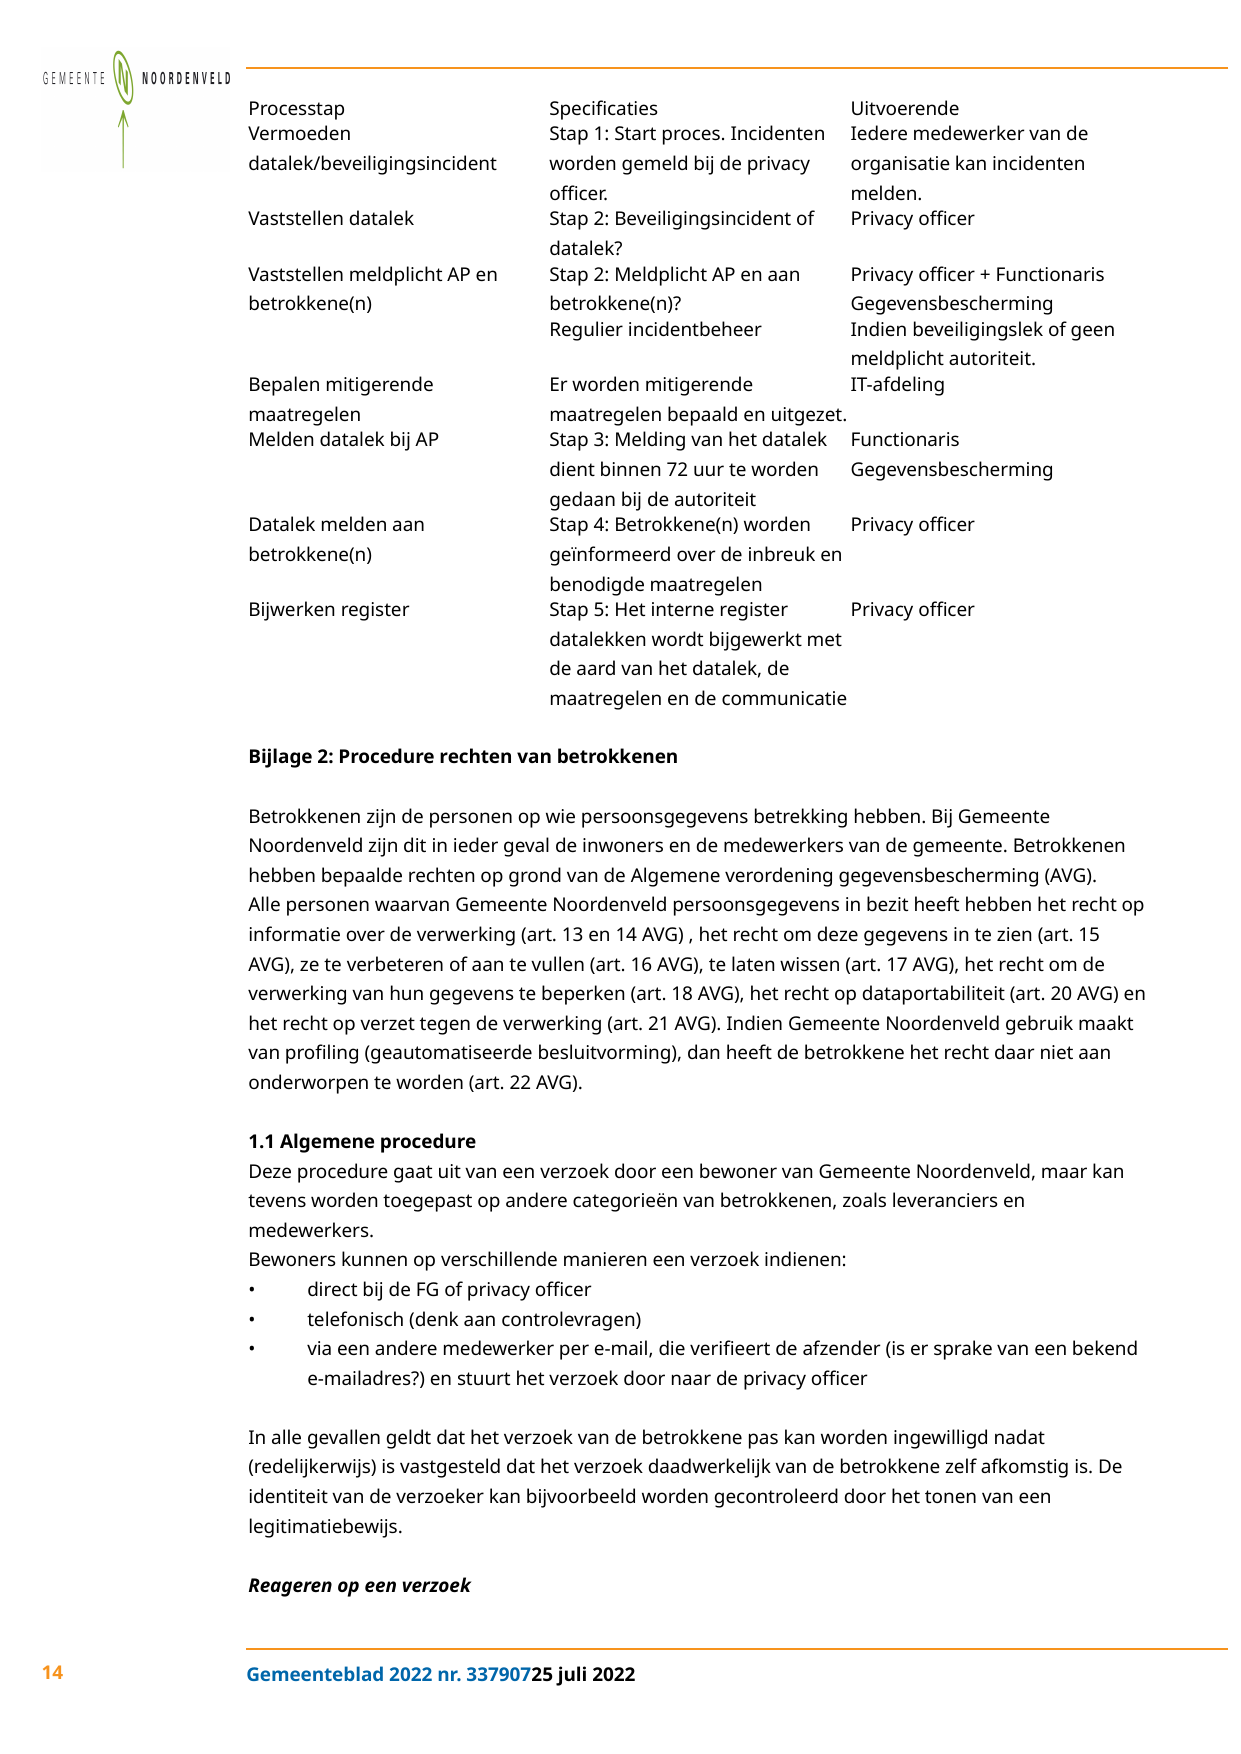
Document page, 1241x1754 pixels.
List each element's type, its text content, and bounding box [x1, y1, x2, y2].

table_cell Privacy officer [850, 512, 1152, 596]
text Bijlage 2: Procedure rechten van betrokkenen [248, 744, 1152, 769]
table_cell Regulier incidentbeheer [549, 316, 850, 371]
table_header Uitvoerende [850, 95, 1152, 121]
table_cell Privacy officer + Functionaris Gegevensbescherming [850, 261, 1152, 316]
table_cell Privacy officer [850, 205, 1152, 261]
table_cell Functionaris Gegevensbescherming [850, 427, 1152, 512]
table_header Processtap [248, 95, 549, 121]
text Deze procedure gaat uit van een verzoek door een bewoner van Gemeente Noordenveld, maar kan tevens worden toegepast op andere categorieën van betrokkenen, zoals leveranciers en medewerkers. [248, 1158, 1152, 1243]
table_cell Privacy officer [850, 596, 1152, 711]
table_cell Stap 2: Beveiligingsincident of datalek? [549, 205, 850, 261]
table_cell Vaststellen meldplicht AP en betrokkene(n) [248, 261, 549, 316]
table_cell Vermoeden datalek/beveiligingsincident [248, 121, 549, 205]
table_cell Stap 4: Betrokkene(n) worden geïnformeerd over de inbreuk en benodigde maatregelen [549, 512, 850, 596]
table_cell Stap 2: Meldplicht AP en aan betrokkene(n)? [549, 261, 850, 316]
table_cell Bepalen mitigerende maatregelen [248, 371, 549, 427]
list direct bij de FG of privacy officer [248, 1276, 1152, 1302]
table_cell Vaststellen datalek [248, 205, 549, 261]
table_header Specificaties [549, 95, 850, 121]
text 1.1 Algemene procedure [248, 1128, 1152, 1154]
text Betrokkenen zijn de personen op wie persoonsgegevens betrekking hebben. Bij Gemeente Noordenveld zijn dit in ieder geval de inwoners en de medewerkers van de gemeente. Betrokkenen hebben bepaalde rechten op grond van de Algemene verordening gegevensbescherming (AVG). [248, 803, 1152, 888]
text In alle gevallen geldt dat het verzoek van de betrokkene pas kan worden ingewilligd nadat (redelijkerwijs) is vastgesteld dat het verzoek daadwerkelijk van de betrokkene zelf afkomstig is. De identiteit van de verzoeker kan bijvoorbeeld worden gecontroleerd door het tonen van een legitimatiebewijs. [248, 1424, 1152, 1539]
table_cell Datalek melden aan betrokkene(n) [248, 512, 549, 596]
table_cell Er worden mitigerende maatregelen bepaald en uitgezet. [549, 371, 850, 427]
table_cell Iedere medewerker van de organisatie kan incidenten melden. [850, 121, 1152, 205]
table_cell Melden datalek bij AP [248, 427, 549, 512]
picture [41, 47, 231, 172]
text Alle personen waarvan Gemeente Noordenveld persoonsgegevens in bezit heeft hebben het recht op informatie over de verwerking (art. 13 en 14 AVG) , het recht om deze gegevens in te zien (art. 15 AVG), ze te verbeteren of aan te vullen (art. 16 AVG), te laten wissen (art. 17 AVG), het recht om de verwerking van hun gegevens te beperken (art. 18 AVG), het recht op dataportabiliteit (art. 20 AVG) en het recht op verzet tegen de verwerking (art. 21 AVG). Indien Gemeente Noordenveld gebruik maakt van profiling (geautomatiseerde besluitvorming), dan heeft de betrokkene het recht daar niet aan onderworpen te worden (art. 22 AVG). [248, 892, 1152, 1095]
text Bewoners kunnen op verschillende manieren een verzoek indienen: [248, 1247, 1152, 1272]
table_cell Stap 5: Het interne register datalekken wordt bijgewerkt met de aard van het datalek, de maatregelen en de communicatie [549, 596, 850, 711]
text Reageren op een verzoek [248, 1572, 1152, 1598]
table_cell Stap 3: Melding van het datalek dient binnen 72 uur te worden gedaan bij de autoriteit [549, 427, 850, 512]
list via een andere medewerker per e-mail, die verifieert de afzender (is er sprake van een bekend e-mailadres?) en stuurt het verzoek door naar de privacy officer [248, 1335, 1152, 1391]
table_cell Stap 1: Start proces. Incidenten worden gemeld bij de privacy officer. [549, 121, 850, 205]
table_cell IT-afdeling [850, 371, 1152, 427]
list telefonisch (denk aan controlevragen) [248, 1306, 1152, 1332]
table_cell [248, 316, 549, 371]
table_cell Indien beveiligingslek of geen meldplicht autoriteit. [850, 316, 1152, 371]
table_cell Bijwerken register [248, 596, 549, 711]
